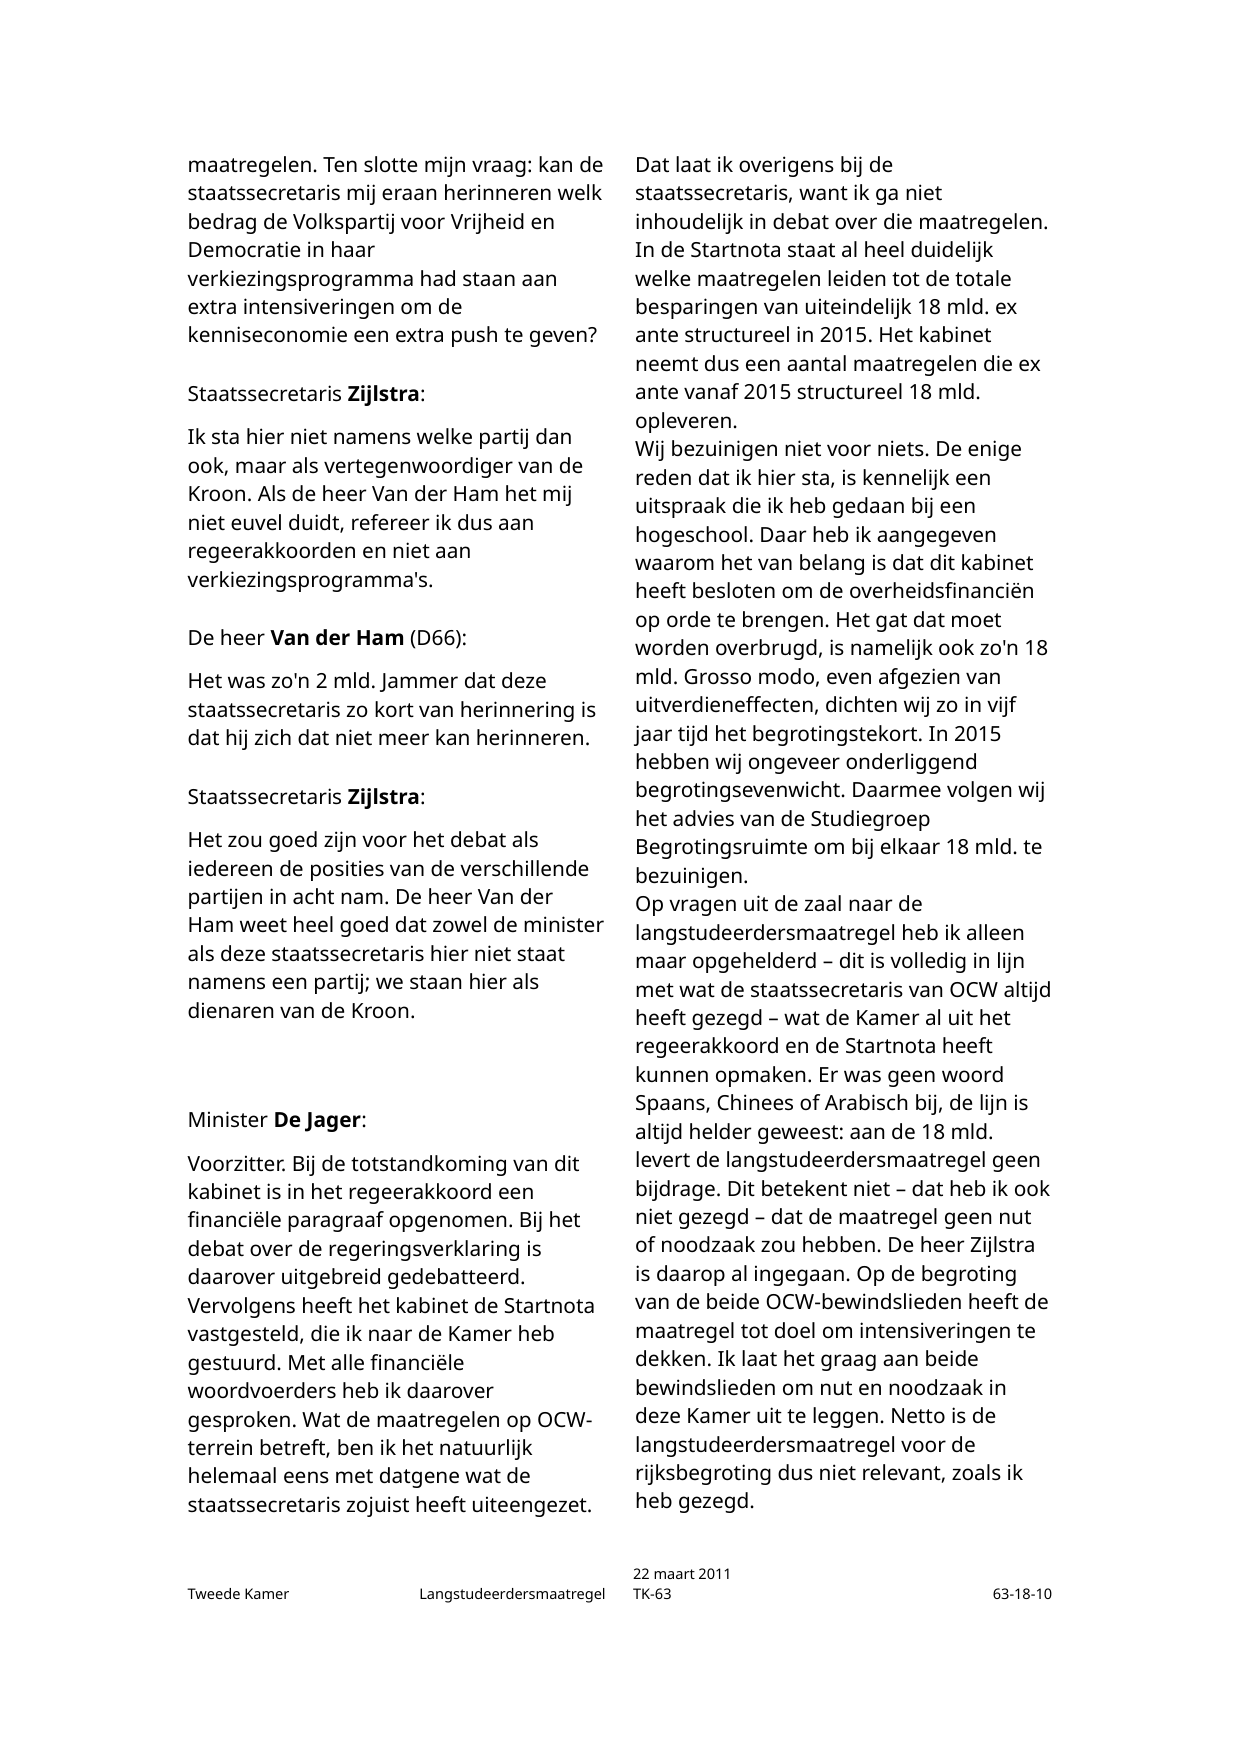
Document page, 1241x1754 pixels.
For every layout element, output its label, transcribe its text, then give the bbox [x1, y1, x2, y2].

text Staatssecretaris Zijlstra: [187, 379, 605, 407]
text Staatssecretaris Zijlstra: [187, 782, 605, 810]
text Wij bezuinigen niet voor niets. De enige reden dat ik hier sta, is kennelijk een uitspraak die ik heb gedaan bij een hogeschool. Daar heb ik aangegeven waarom het van belang is dat dit kabinet heeft besloten om de overheidsfinanciën op orde te brengen. Het gat dat moet worden overbrugd, is namelijk ook zo'n 18 mld. Grosso modo, even afgezien van uitverdieneffecten, dichten wij zo in vijf jaar tijd het begrotingstekort. In 2015 hebben wij ongeveer onderliggend begrotingsevenwicht. Daarmee volgen wij het advies van de Studiegroep Begrotingsruimte om bij elkaar 18 mld. te bezuinigen. [635, 434, 1053, 889]
text De heer Van der Ham (D66): [187, 623, 605, 652]
text maatregelen. Ten slotte mijn vraag: kan de staatssecretaris mij eraan herinneren welk bedrag de Volkspartij voor Vrijheid en Democratie in haar verkiezingsprogramma had staan aan extra intensiveringen om de kenniseconomie een extra push te geven? [187, 150, 605, 349]
text Dat laat ik overigens bij de staatssecretaris, want ik ga niet inhoudelijk in debat over die maatregelen. In de Startnota staat al heel duidelijk welke maatregelen leiden tot de totale besparingen van uiteindelijk 18 mld. ex ante structureel in 2015. Het kabinet neemt dus een aantal maatregelen die ex ante vanaf 2015 structureel 18 mld. opleveren. [635, 150, 1053, 434]
text Voorzitter. Bij de totstandkoming van dit kabinet is in het regeerakkoord een financiële paragraaf opgenomen. Bij het debat over de regeringsverklaring is daarover uitgebreid gedebatteerd. Vervolgens heeft het kabinet de Startnota vastgesteld, die ik naar de Kamer heb gestuurd. Met alle financiële woordvoerders heb ik daarover gesproken. Wat de maatregelen op OCW-terrein betreft, ben ik het natuurlijk helemaal eens met datgene wat de staatssecretaris zojuist heeft uiteengezet. [187, 1149, 605, 1518]
text Op vragen uit de zaal naar de langstudeerdersmaatregel heb ik alleen maar opgehelderd – dit is volledig in lijn met wat de staatssecretaris van OCW altijd heeft gezegd – wat de Kamer al uit het regeerakkoord en de Startnota heeft kunnen opmaken. Er was geen woord Spaans, Chinees of Arabisch bij, de lijn is altijd helder geweest: aan de 18 mld. levert de langstudeerdersmaatregel geen bijdrage. Dit betekent niet – dat heb ik ook niet gezegd – dat de maatregel geen nut of noodzaak zou hebben. De heer Zijlstra is daarop al ingegaan. Op de begroting van de beide OCW-bewindslieden heeft de maatregel tot doel om intensiveringen te dekken. Ik laat het graag aan beide bewindslieden om nut en noodzaak in deze Kamer uit te leggen. Netto is de langstudeerdersmaatregel voor de rijksbegroting dus niet relevant, zoals ik heb gezegd. [635, 889, 1053, 1515]
text Het zou goed zijn voor het debat als iedereen de posities van de verschillende partijen in acht nam. De heer Van der Ham weet heel goed dat zowel de minister als deze staatssecretaris hier niet staat namens een partij; we staan hier als dienaren van de Kroon. [187, 825, 605, 1024]
text  [187, 1054, 605, 1083]
text Het was zo'n 2 mld. Jammer dat deze staatssecretaris zo kort van herinnering is dat hij zich dat niet meer kan herinneren. [187, 667, 605, 752]
text Ik sta hier niet namens welke partij dan ook, maar als vertegenwoordiger van de Kroon. Als de heer Van der Ham het mij niet euvel duidt, refereer ik dus aan regeerakkoorden en niet aan verkiezingsprogramma's. [187, 422, 605, 593]
text Minister De Jager: [187, 1105, 605, 1134]
